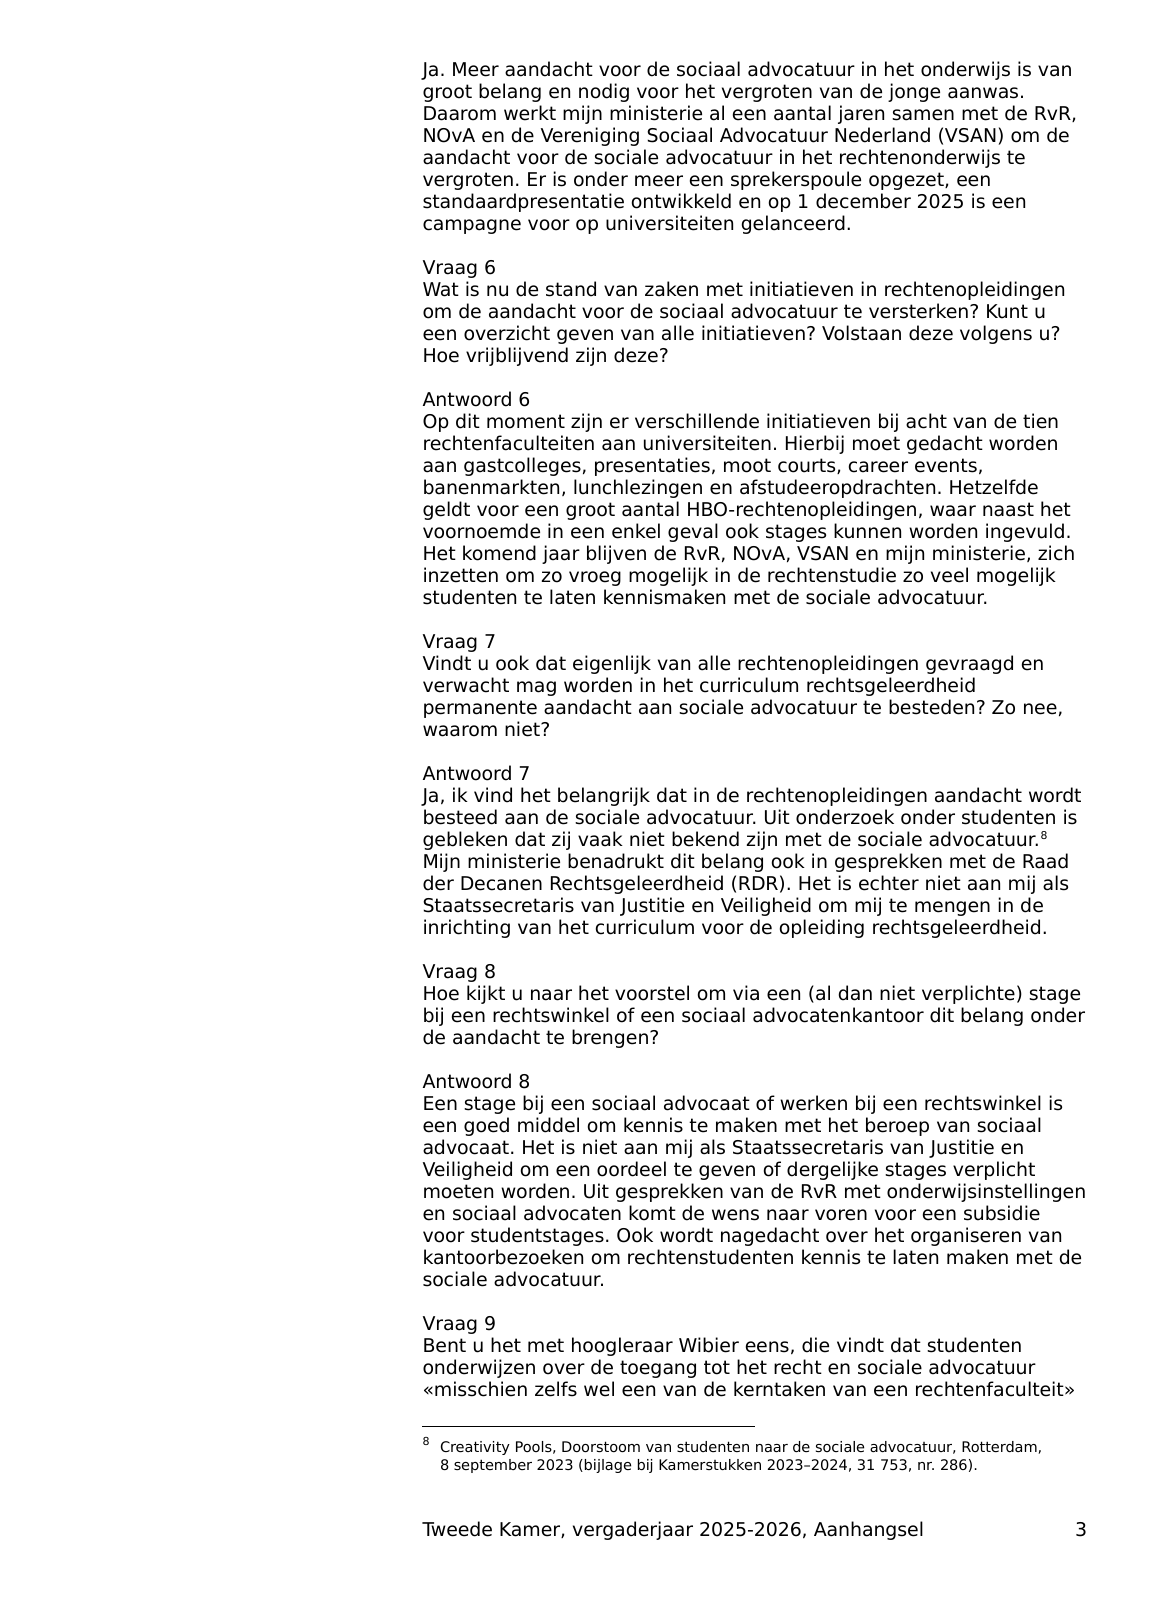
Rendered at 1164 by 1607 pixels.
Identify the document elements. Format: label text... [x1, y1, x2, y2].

text Antwoord 8 [422, 1071, 1087, 1093]
text Een stage bij een sociaal advocaat of werken bij een rechtswinkel is een goed middel om kennis te maken met het beroep van sociaal advocaat. Het is niet aan mij als Staatssecretaris van Justitie en Veiligheid om een oordeel te geven of dergelijke stages verplicht moeten worden. Uit gesprekken van de RvR met onderwijsinstellingen en sociaal advocaten komt de wens naar voren voor een subsidie voor studentstages. Ook wordt nagedacht over het organiseren van kantoorbezoeken om rechtenstudenten kennis te laten maken met de sociale advocatuur. [422, 1093, 1087, 1291]
text Op dit moment zijn er verschillende initiatieven bij acht van de tien rechtenfaculteiten aan universiteiten. Hierbij moet gedacht worden aan gastcolleges, presentaties, moot courts, career events, banenmarkten, lunchlezingen en afstudeeropdrachten. Hetzelfde geldt voor een groot aantal HBO-rechtenopleidingen, waar naast het voornoemde in een enkel geval ook stages kunnen worden ingevuld. Het komend jaar blijven de RvR, NOvA, VSAN en mijn ministerie, zich inzetten om zo vroeg mogelijk in de rechtenstudie zo veel mogelijk studenten te laten kennismaken met de sociale advocatuur. [422, 411, 1087, 609]
text Hoe kijkt u naar het voorstel om via een (al dan niet verplichte) stage bij een rechtswinkel of een sociaal advocatenkantoor dit belang onder de aandacht te brengen? [422, 983, 1087, 1049]
text Ja. Meer aandacht voor de sociaal advocatuur in het onderwijs is van groot belang en nodig voor het vergroten van de jonge aanwas. Daarom werkt mijn ministerie al een aantal jaren samen met de RvR, NOvA en de Vereniging Sociaal Advocatuur Nederland (VSAN) om de aandacht voor de sociale advocatuur in het rechtenonderwijs te vergroten. Er is onder meer een sprekerspoule opgezet, een standaardpresentatie ontwikkeld en op 1 december 2025 is een campagne voor op universiteiten gelanceerd. [422, 59, 1087, 235]
text Bent u het met hoogleraar Wibier eens, die vindt dat studenten onderwijzen over de toegang tot het recht en sociale advocatuur «misschien zelfs wel een van de kerntaken van een rechtenfaculteit» [422, 1335, 1087, 1401]
text Ja, ik vind het belangrijk dat in de rechtenopleidingen aandacht wordt besteed aan de sociale advocatuur. Uit onderzoek onder studenten is gebleken dat zij vaak niet bekend zijn met de sociale advocatuur. Mijn ministerie benadrukt dit belang ook in gesprekken met de Raad der Decanen Rechtsgeleerdheid (RDR). Het is echter niet aan mij als Staatssecretaris van Justitie en Veiligheid om mij te mengen in de inrichting van het curriculum voor de opleiding rechtsgeleerdheid. [422, 785, 1087, 939]
text Vraag 7 [422, 631, 1087, 653]
text Vraag 6 [422, 257, 1087, 279]
text Antwoord 6 [422, 389, 1087, 411]
text Creativity Pools, Doorstoom van studenten naar de sociale advocatuur, Rotterdam, 8 september 2023 (bijlage bij Kamerstukken 2023–2024, 31 753, nr. 286). [422, 1435, 1087, 1474]
text Vraag 9 [422, 1313, 1087, 1335]
text Vraag 8 [422, 961, 1087, 983]
text Vindt u ook dat eigenlijk van alle rechtenopleidingen gevraagd en verwacht mag worden in het curriculum rechtsgeleerdheid permanente aandacht aan sociale advocatuur te besteden? Zo nee, waarom niet? [422, 653, 1087, 741]
text Antwoord 7 [422, 763, 1087, 785]
text Wat is nu de stand van zaken met initiatieven in rechtenopleidingen om de aandacht voor de sociaal advocatuur te versterken? Kunt u een overzicht geven van alle initiatieven? Volstaan deze volgens u? Hoe vrijblijvend zijn deze? [422, 279, 1087, 367]
